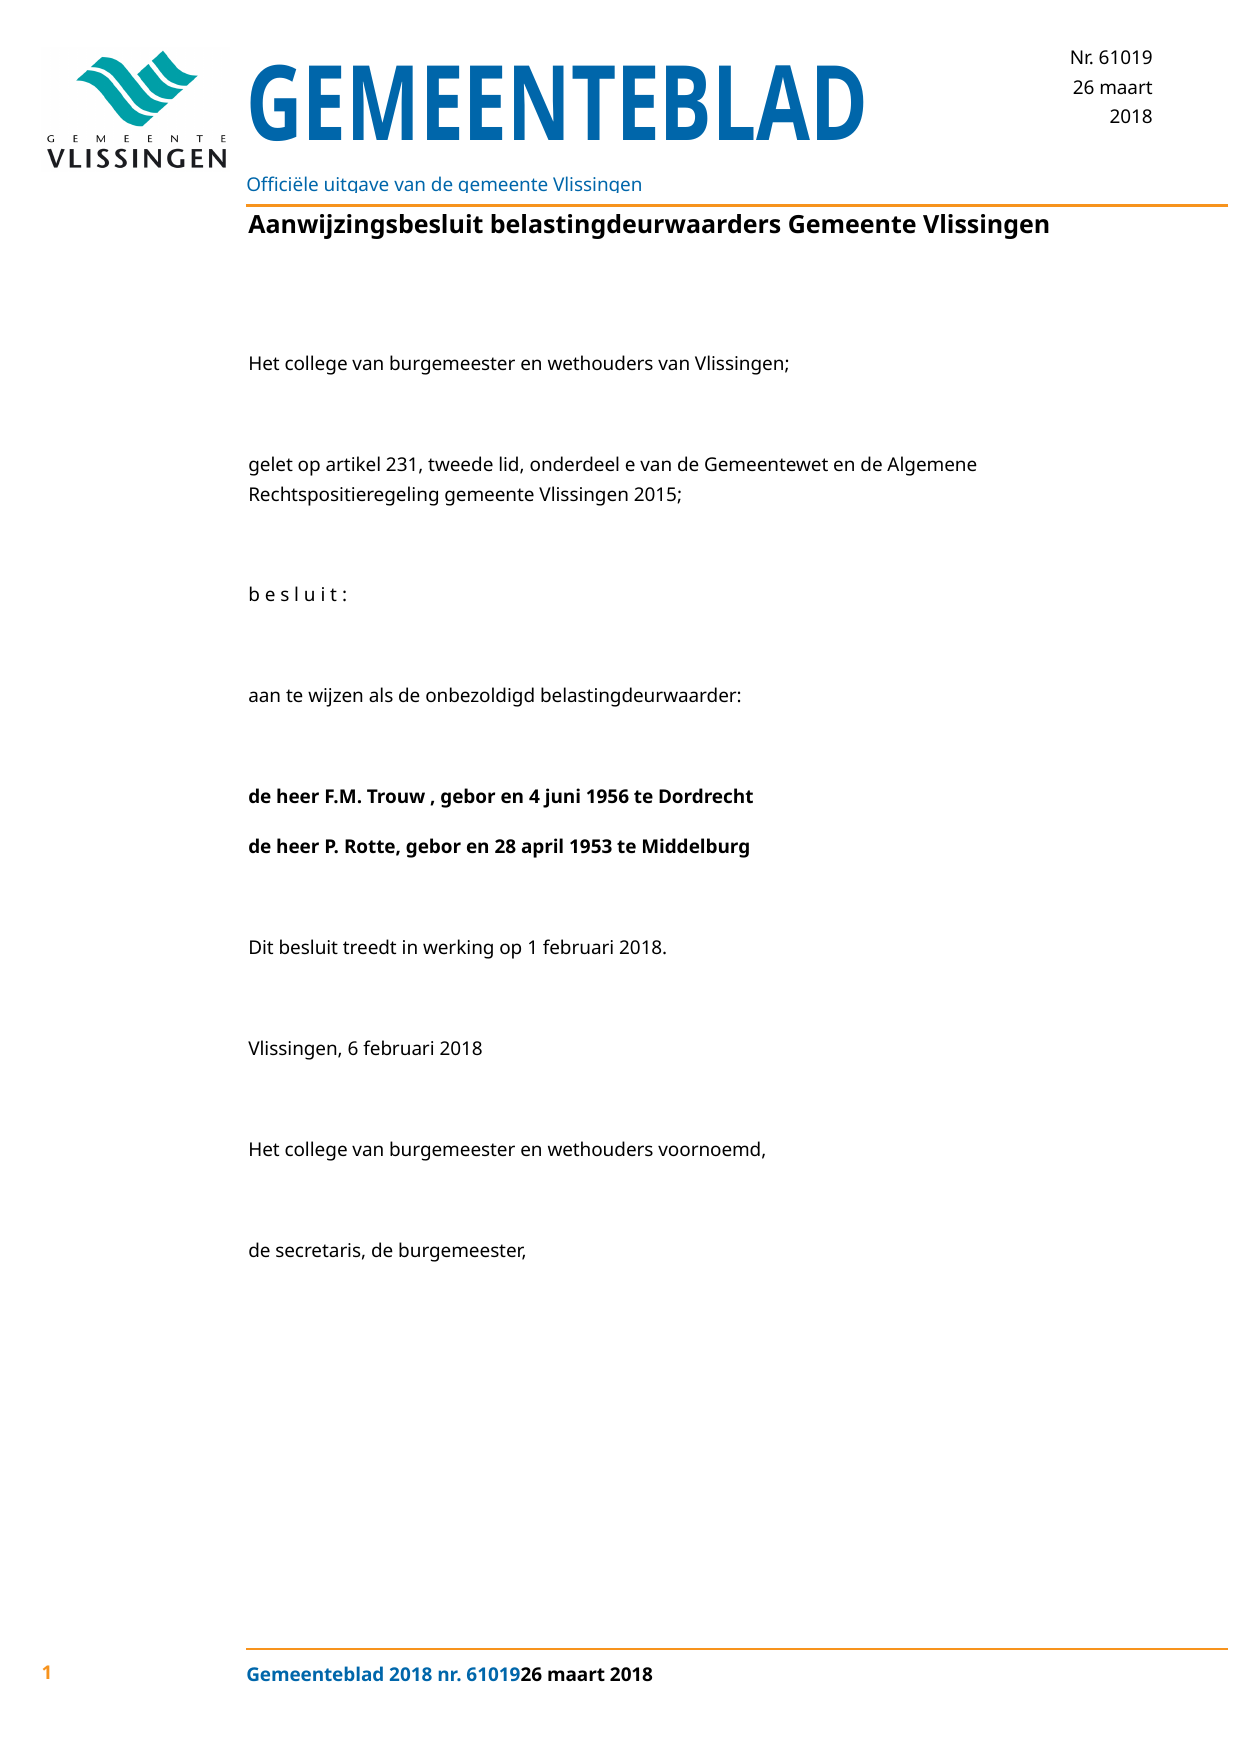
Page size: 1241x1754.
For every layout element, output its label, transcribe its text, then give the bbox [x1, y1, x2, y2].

text Vlissingen, 6 februari 2018 [248, 1035, 1152, 1061]
text de heer P. Rotte, gebor en 28 april 1953 te Middelburg [248, 834, 1152, 859]
text b e s l u i t : [248, 582, 1152, 607]
text gelet op artikel 231, tweede lid, onderdeel e van de Gemeentewet en de Algemene Rechtspositieregeling gemeente Vlissingen 2015; [248, 451, 1152, 506]
picture [41, 47, 231, 172]
text de secretaris, de burgemeester, [248, 1237, 1152, 1263]
text Het college van burgemeester en wethouders voornoemd, [248, 1136, 1152, 1162]
text aan te wijzen als de onbezoldigd belastingdeurwaarder: [248, 682, 1152, 708]
text Aanwijzingsbesluit belastingdeurwaarders Gemeente Vlissingen [248, 207, 1152, 241]
text Dit besluit treedt in werking op 1 februari 2018. [248, 934, 1152, 960]
text de heer F.M. Trouw , gebor en 4 juni 1956 te Dordrecht [248, 783, 1152, 809]
text Het college van burgemeester en wethouders van Vlissingen; [248, 350, 1152, 376]
